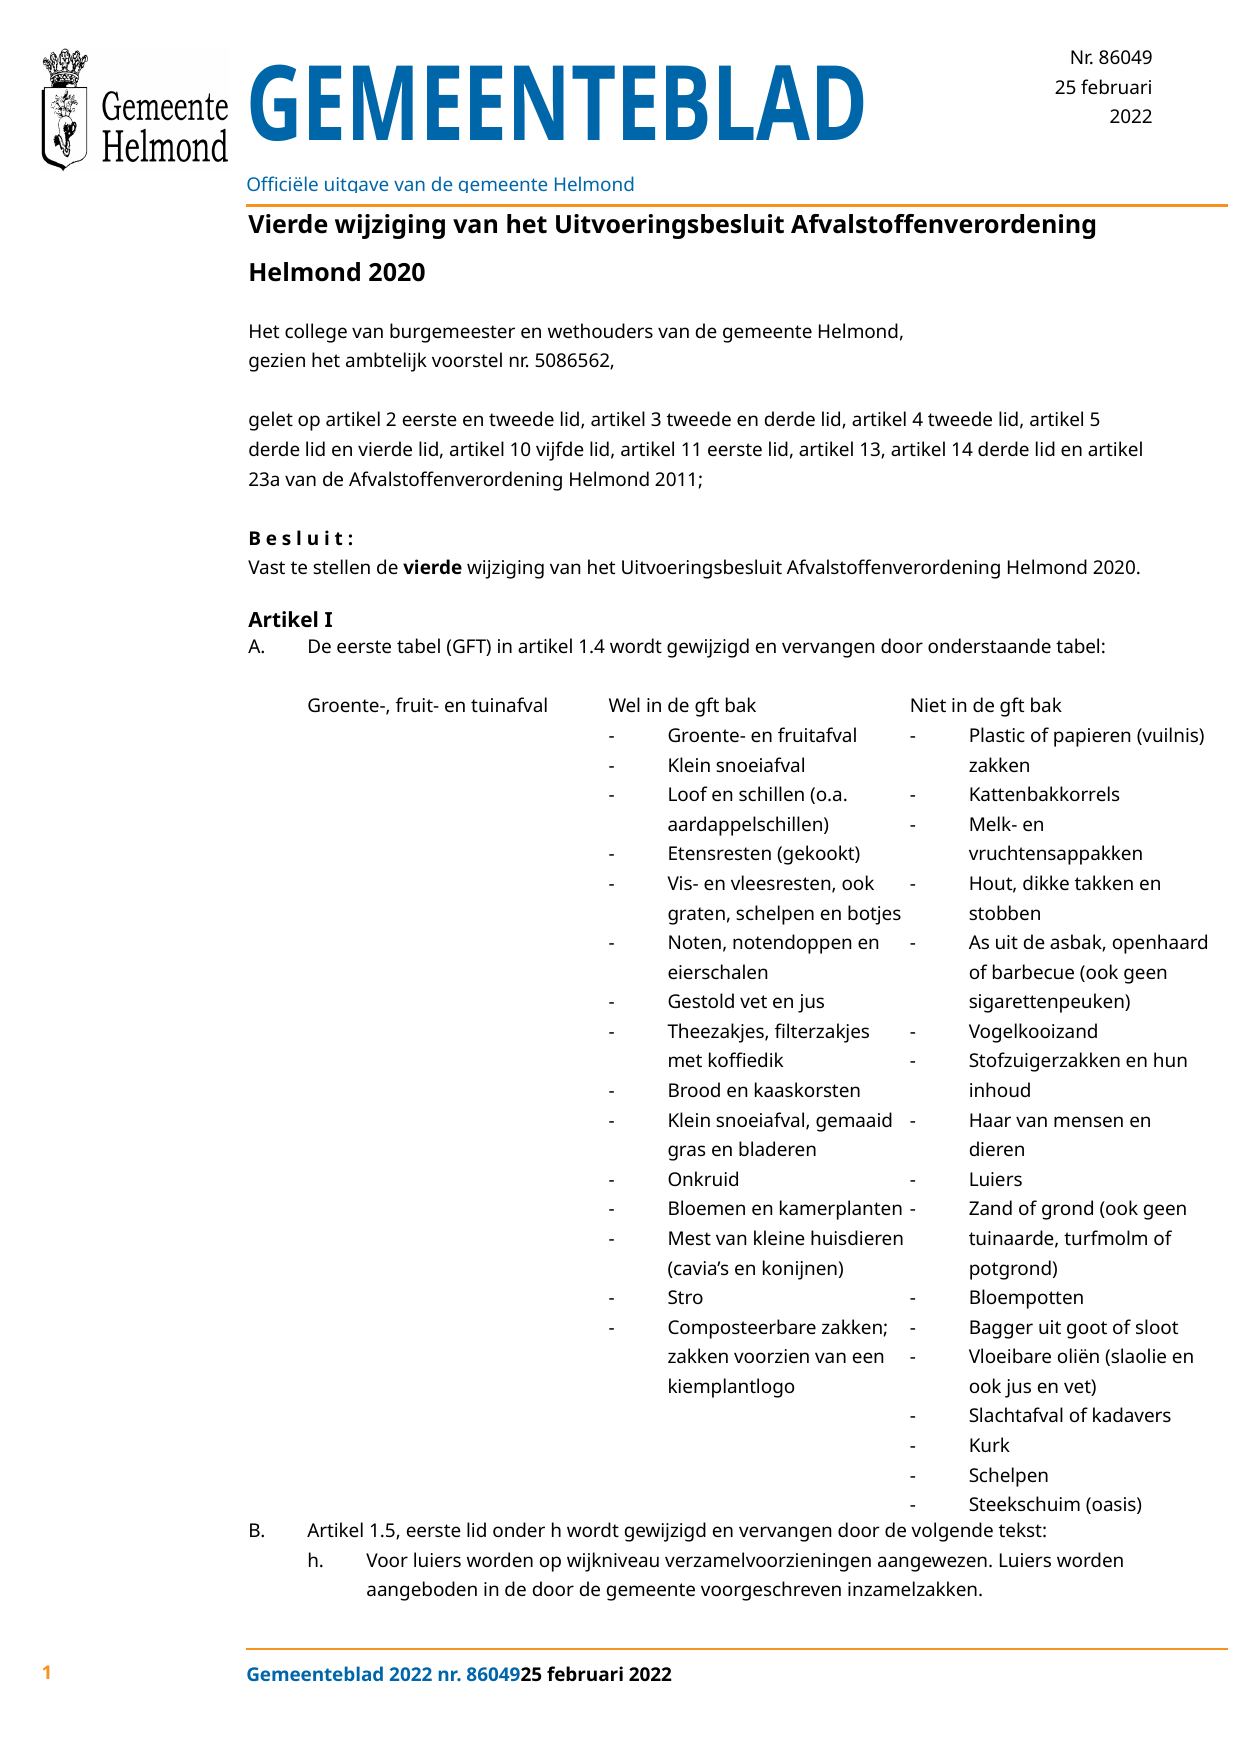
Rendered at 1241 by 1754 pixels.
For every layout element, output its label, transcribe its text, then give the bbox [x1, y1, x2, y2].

table_header Groente-, fruit- en tuinafval [307, 693, 608, 1517]
list Voor luiers worden op wijkniveau verzamelvoorzieningen aangewezen. Luiers worden aangeboden in de door de gemeente voorgeschreven inzamelzakken. [307, 1547, 1152, 1602]
table_header Niet in de gft bak Plastic of papieren (vuilnis) zakken Kattenbakkorrels Melk- en vruchtensappakken Hout, dikke takken en stobben As uit de asbak, openhaard of barbecue (ook geen sigarettenpeuken) Vogelkooizand Stofzuigerzakken en hun inhoud Haar van mensen en dieren Luiers Zand of grond (ook geen tuinaarde, turfmolm of potgrond) Bloempotten Bagger uit goot of sloot Vloeibare oliën (slaolie en ook jus en vet) Slachtafval of kadavers Kurk Schelpen Steekschuim (oasis) [910, 693, 1211, 1517]
text Vast te stellen de vierde wijziging van het Uitvoeringsbesluit Afvalstoffenverordening Helmond 2020. [248, 554, 1152, 580]
text Artikel I [248, 605, 1152, 633]
text gelet op artikel 2 eerste en tweede lid, artikel 3 tweede en derde lid, artikel 4 tweede lid, artikel 5 derde lid en vierde lid, artikel 10 vijfde lid, artikel 11 eerste lid, artikel 13, artikel 14 derde lid en artikel 23a van de Afvalstoffenverordening Helmond 2011; [248, 407, 1152, 492]
text Het college van burgemeester en wethouders van de gemeente Helmond, [248, 318, 1152, 344]
text B e s l u i t : [248, 525, 1152, 551]
list Artikel 1.5, eerste lid onder h wordt gewijzigd en vervangen door de volgende tekst: [248, 1517, 1152, 1543]
table_header Wel in de gft bak Groente- en fruitafval Klein snoeiafval Loof en schillen (o.a. aardappelschillen) Etensresten (gekookt) Vis- en vleesresten, ook graten, schelpen en botjes Noten, notendoppen en eierschalen Gestold vet en jus Theezakjes, filterzakjes met koffiedik Brood en kaaskorsten Klein snoeiafval, gemaaid gras en bladeren Onkruid Bloemen en kamerplanten Mest van kleine huisdieren (cavia’s en konijnen) Stro Composteerbare zakken; zakken voorzien van een kiemplantlogo [608, 693, 909, 1517]
text gezien het ambtelijk voorstel nr. 5086562, [248, 347, 1152, 373]
list De eerste tabel (GFT) in artikel 1.4 wordt gewijzigd en vervangen door onderstaande tabel: [248, 633, 1152, 659]
picture [41, 47, 231, 172]
text Vierde wijziging van het Uitvoeringsbesluit Afvalstoffenverordening Helmond 2020 [248, 207, 1152, 288]
